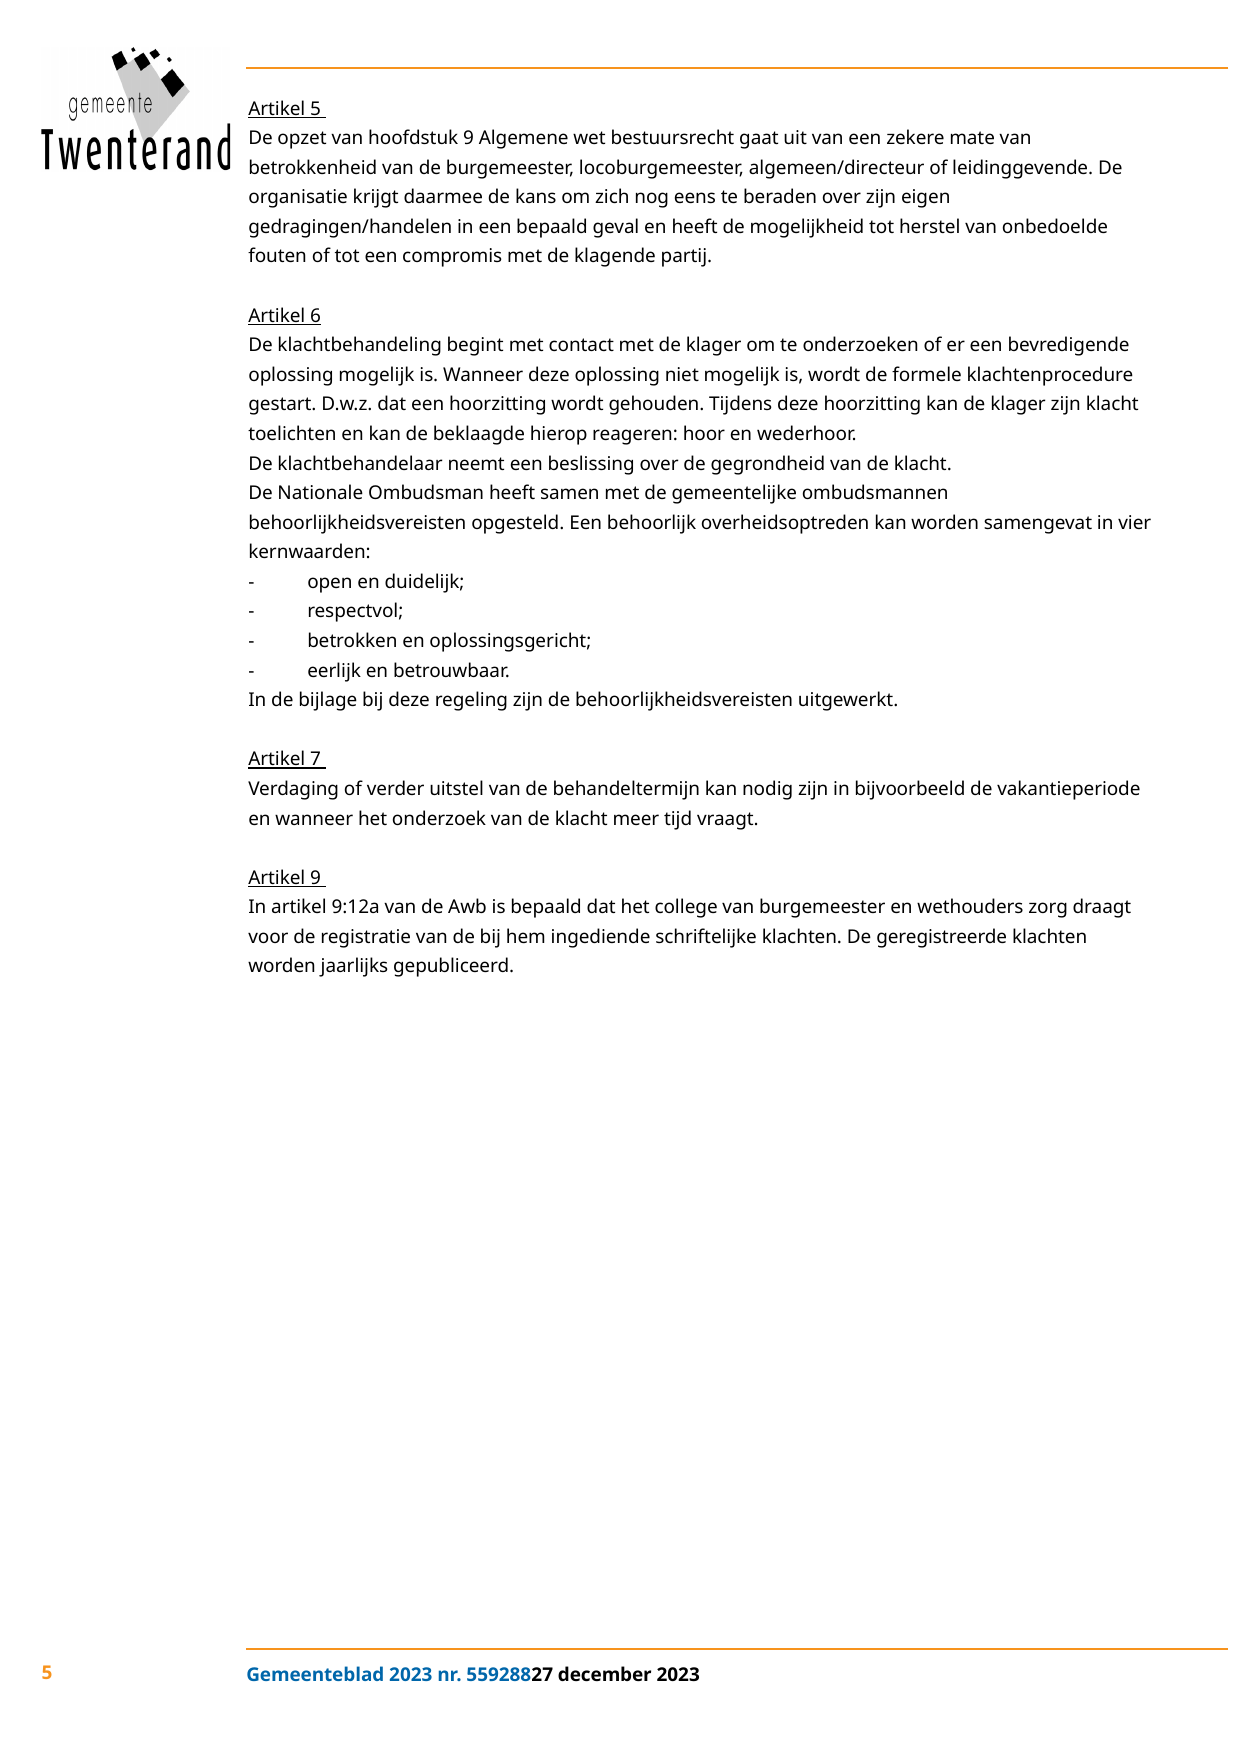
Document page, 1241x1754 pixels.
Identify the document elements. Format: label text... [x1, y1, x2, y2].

text Verdaging of verder uitstel van de behandeltermijn kan nodig zijn in bijvoorbeeld de vakantieperiode en wanneer het onderzoek van de klacht meer tijd vraagt. [248, 775, 1152, 831]
list betrokken en oplossingsgericht; [248, 627, 1152, 653]
text Artikel 5 [248, 95, 1152, 121]
picture [41, 47, 231, 172]
text Artikel 7 [248, 746, 1152, 771]
text Artikel 9 [248, 864, 1152, 890]
list respectvol; [248, 598, 1152, 623]
text Artikel 6 [248, 302, 1152, 328]
text De opzet van hoofdstuk 9 Algemene wet bestuursrecht gaat uit van een zekere mate van betrokkenheid van de burgemeester, locoburgemeester, algemeen/directeur of leidinggevende. De organisatie krijgt daarmee de kans om zich nog eens te beraden over zijn eigen gedragingen/handelen in een bepaald geval en heeft de mogelijkheid tot herstel van onbedoelde fouten of tot een compromis met de klagende partij. [248, 124, 1152, 268]
text De klachtbehandelaar neemt een beslissing over de gegrondheid van de klacht. [248, 450, 1152, 476]
text In artikel 9:12a van de Awb is bepaald dat het college van burgemeester en wethouders zorg draagt voor de registratie van de bij hem ingediende schriftelijke klachten. De geregistreerde klachten worden jaarlijks gepubliceerd. [248, 893, 1152, 978]
text De Nationale Ombudsman heeft samen met de gemeentelijke ombudsmannen behoorlijkheidsvereisten opgesteld. Een behoorlijk overheidsoptreden kan worden samengevat in vier kernwaarden: [248, 479, 1152, 564]
text In de bijlage bij deze regeling zijn de behoorlijkheidsvereisten uitgewerkt. [248, 686, 1152, 712]
list eerlijk en betrouwbaar. [248, 657, 1152, 683]
list open en duidelijk; [248, 568, 1152, 594]
text De klachtbehandeling begint met contact met de klager om te onderzoeken of er een bevredigende oplossing mogelijk is. Wanneer deze oplossing niet mogelijk is, wordt de formele klachtenprocedure gestart. D.w.z. dat een hoorzitting wordt gehouden. Tijdens deze hoorzitting kan de klager zijn klacht toelichten en kan de beklaagde hierop reageren: hoor en wederhoor. [248, 331, 1152, 446]
